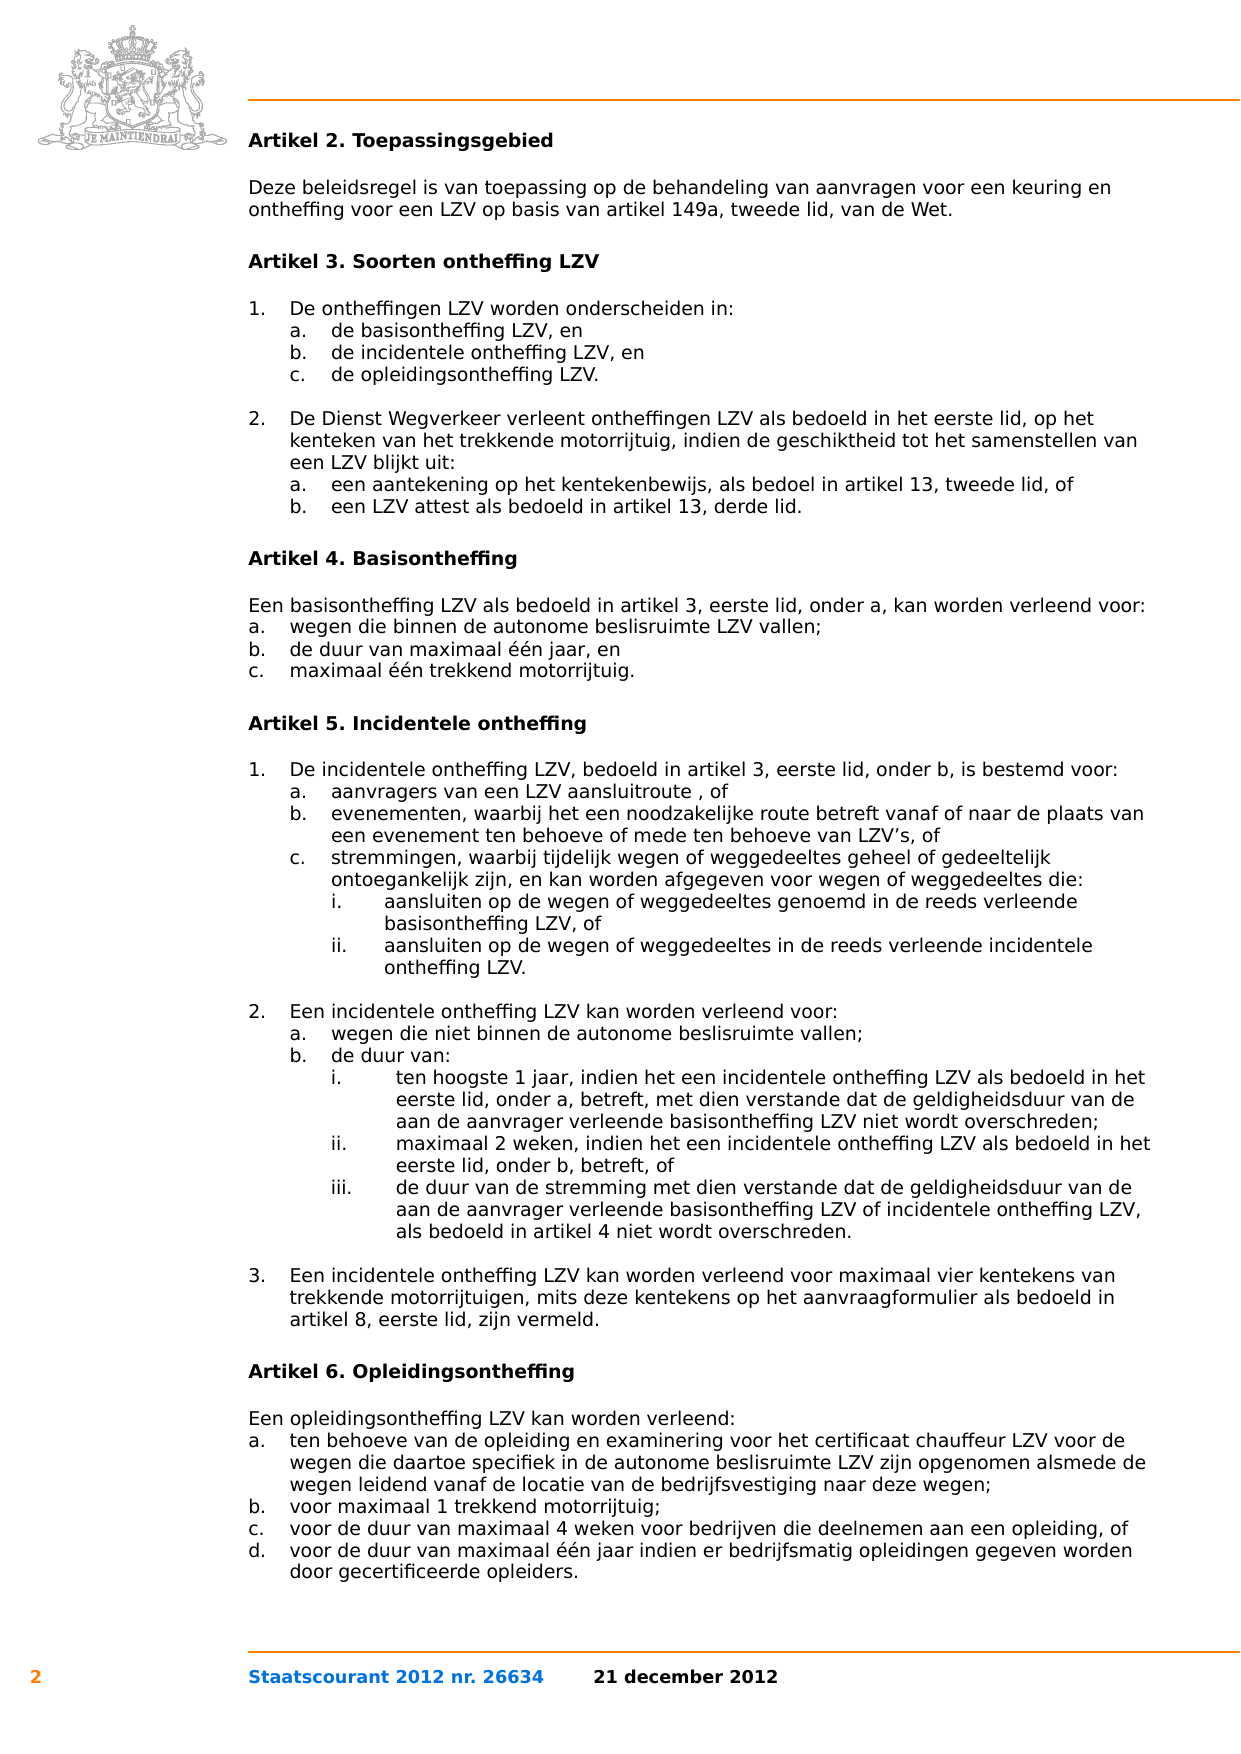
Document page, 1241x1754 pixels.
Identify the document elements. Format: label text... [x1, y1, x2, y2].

text c. de opleidingsontheffing LZV. [289, 364, 1163, 386]
subtitle Artikel 2. Toepassingsgebied [248, 130, 1163, 152]
subtitle Artikel 5. Incidentele ontheffing [248, 712, 1163, 734]
text 2. Een incidentele ontheffing LZV kan worden verleend voor: [248, 1001, 1163, 1023]
text ii. aansluiten op de wegen of weggedeeltes in de reeds verleende incidentele ontheffing LZV. [331, 935, 1163, 979]
text c. maximaal één trekkend motorrijtuig. [248, 660, 1163, 682]
text b. de incidentele ontheffing LZV, en [289, 342, 1163, 364]
subtitle Artikel 4. Basisontheffing [248, 547, 1163, 569]
text b. de duur van: [289, 1045, 1163, 1067]
text ii. maximaal 2 weken, indien het een incidentele ontheffing LZV als bedoeld in het eerste lid, onder b, betreft, of [331, 1133, 1163, 1177]
text a. een aantekening op het kentekenbewijs, als bedoel in artikel 13, tweede lid, of [289, 473, 1163, 496]
text c. voor de duur van maximaal 4 weken voor bedrijven die deelnemen aan een opleiding, of [248, 1517, 1163, 1539]
text a. de basisontheffing LZV, en [289, 320, 1163, 342]
text b. voor maximaal 1 trekkend motorrijtuig; [248, 1496, 1163, 1517]
text 1. De incidentele ontheffing LZV, bedoeld in artikel 3, eerste lid, onder b, is bestemd voor: [248, 759, 1163, 781]
text a. wegen die binnen de autonome beslisruimte LZV vallen; [248, 616, 1163, 638]
text b. de duur van maximaal één jaar, en [248, 638, 1163, 660]
text d. voor de duur van maximaal één jaar indien er bedrijfsmatig opleidingen gegeven worden door gecertificeerde opleiders. [248, 1539, 1163, 1583]
text Een basisontheffing LZV als bedoeld in artikel 3, eerste lid, onder a, kan worden verleend voor: [248, 594, 1163, 616]
text b. een LZV attest als bedoeld in artikel 13, derde lid. [289, 496, 1163, 517]
text a. aanvragers van een LZV aansluitroute , of [289, 781, 1163, 803]
text 2. De Dienst Wegverkeer verleent ontheffingen LZV als bedoeld in het eerste lid, op het kenteken van het trekkende motorrijtuig, indien de geschiktheid tot het samenstellen van een LZV blijkt uit: [248, 408, 1163, 473]
text i. aansluiten op de wegen of weggedeeltes genoemd in de reeds verleende basisontheffing LZV, of [331, 891, 1163, 935]
text c. stremmingen, waarbij tijdelijk wegen of weggedeeltes geheel of gedeeltelijk ontoegankelijk zijn, en kan worden afgegeven voor wegen of weggedeeltes die: [289, 847, 1163, 891]
picture [38, 25, 227, 150]
text b. evenementen, waarbij het een noodzakelijke route betreft vanaf of naar de plaats van een evenement ten behoeve of mede ten behoeve van LZV’s, of [289, 803, 1163, 847]
subtitle Artikel 3. Soorten ontheffing LZV [248, 251, 1163, 273]
text i. ten hoogste 1 jaar, indien het een incidentele ontheffing LZV als bedoeld in het eerste lid, onder a, betreft, met dien verstande dat de geldigheidsduur van de aan de aanvrager verleende basisontheffing LZV niet wordt overschreden; [331, 1067, 1163, 1133]
text Deze beleidsregel is van toepassing op de behandeling van aanvragen voor een keuring en ontheffing voor een LZV op basis van artikel 149a, tweede lid, van de Wet. [248, 177, 1163, 221]
text a. ten behoeve van de opleiding en examinering voor het certificaat chauffeur LZV voor de wegen die daartoe specifiek in de autonome beslisruimte LZV zijn opgenomen alsmede de wegen leidend vanaf de locatie van de bedrijfsvestiging naar deze wegen; [248, 1429, 1163, 1496]
text a. wegen die niet binnen de autonome beslisruimte vallen; [289, 1023, 1163, 1045]
text Een opleidingsontheffing LZV kan worden verleend: [248, 1408, 1163, 1429]
text iii. de duur van de stremming met dien verstande dat de geldigheidsduur van de aan de aanvrager verleende basisontheffing LZV of incidentele ontheffing LZV, als bedoeld in artikel 4 niet wordt overschreden. [331, 1177, 1163, 1243]
text 1. De ontheffingen LZV worden onderscheiden in: [248, 298, 1163, 320]
subtitle Artikel 6. Opleidingsontheffing [248, 1361, 1163, 1383]
text 3. Een incidentele ontheffing LZV kan worden verleend voor maximaal vier kentekens van trekkende motorrijtuigen, mits deze kentekens op het aanvraagformulier als bedoeld in artikel 8, eerste lid, zijn vermeld. [248, 1265, 1163, 1331]
